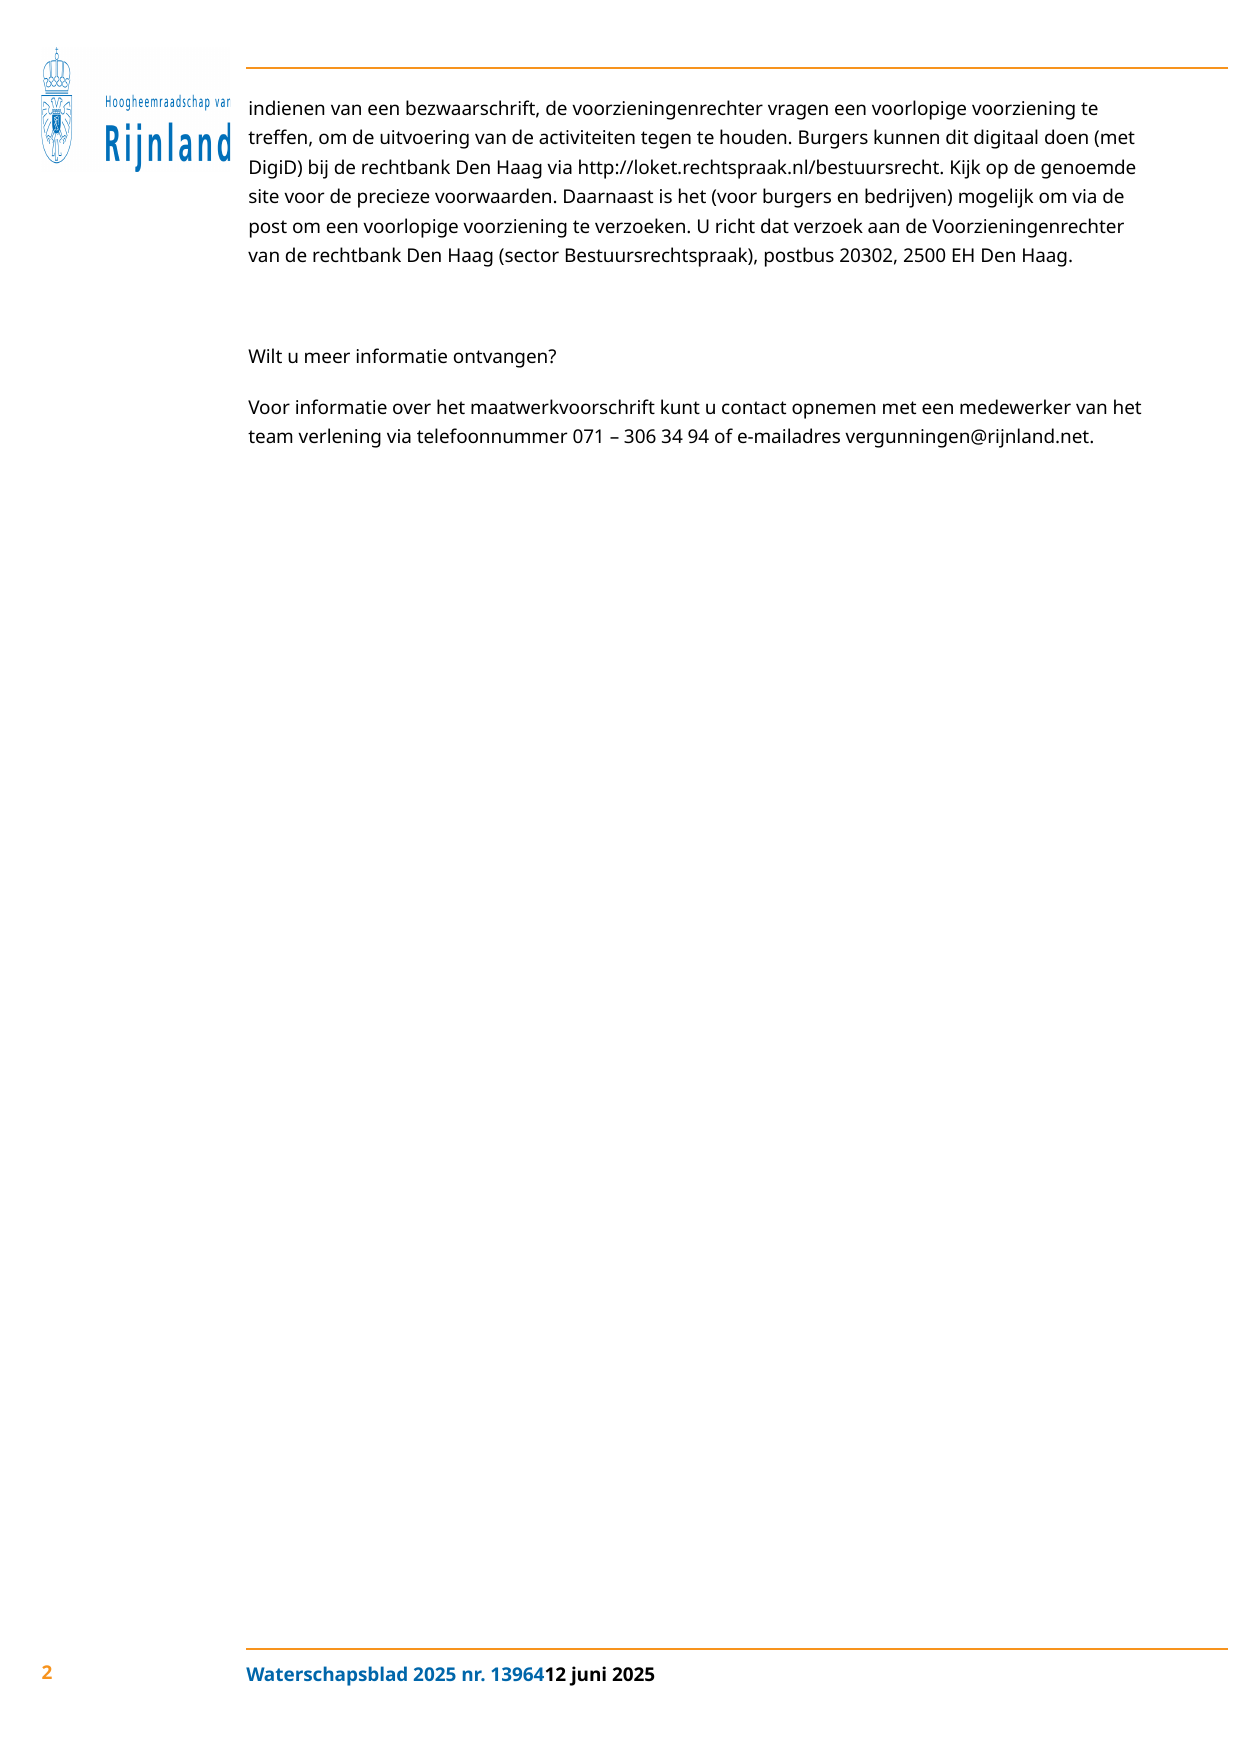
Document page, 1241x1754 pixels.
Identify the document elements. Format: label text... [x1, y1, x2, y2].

text Wilt u meer informatie ontvangen? [248, 343, 1152, 369]
picture [41, 47, 231, 172]
text Voor informatie over het maatwerkvoorschrift kunt u contact opnemen met een medewerker van het team verlening via telefoonnummer 071 – 306 34 94 of e-mailadres vergunningen@rijnland.net. [248, 394, 1152, 449]
text indienen van een bezwaarschrift, de voorzieningenrechter vragen een voorlopige voorziening te treffen, om de uitvoering van de activiteiten tegen te houden. Burgers kunnen dit digitaal doen (met DigiD) bij de rechtbank Den Haag via http://loket.rechtspraak.nl/bestuursrecht. Kijk op de genoemde site voor de precieze voorwaarden. Daarnaast is het (voor burgers en bedrijven) mogelijk om via de post om een voorlopige voorziening te verzoeken. U richt dat verzoek aan de Voorzieningenrechter van de rechtbank Den Haag (sector Bestuursrechtspraak), postbus 20302, 2500 EH Den Haag. [248, 95, 1152, 268]
